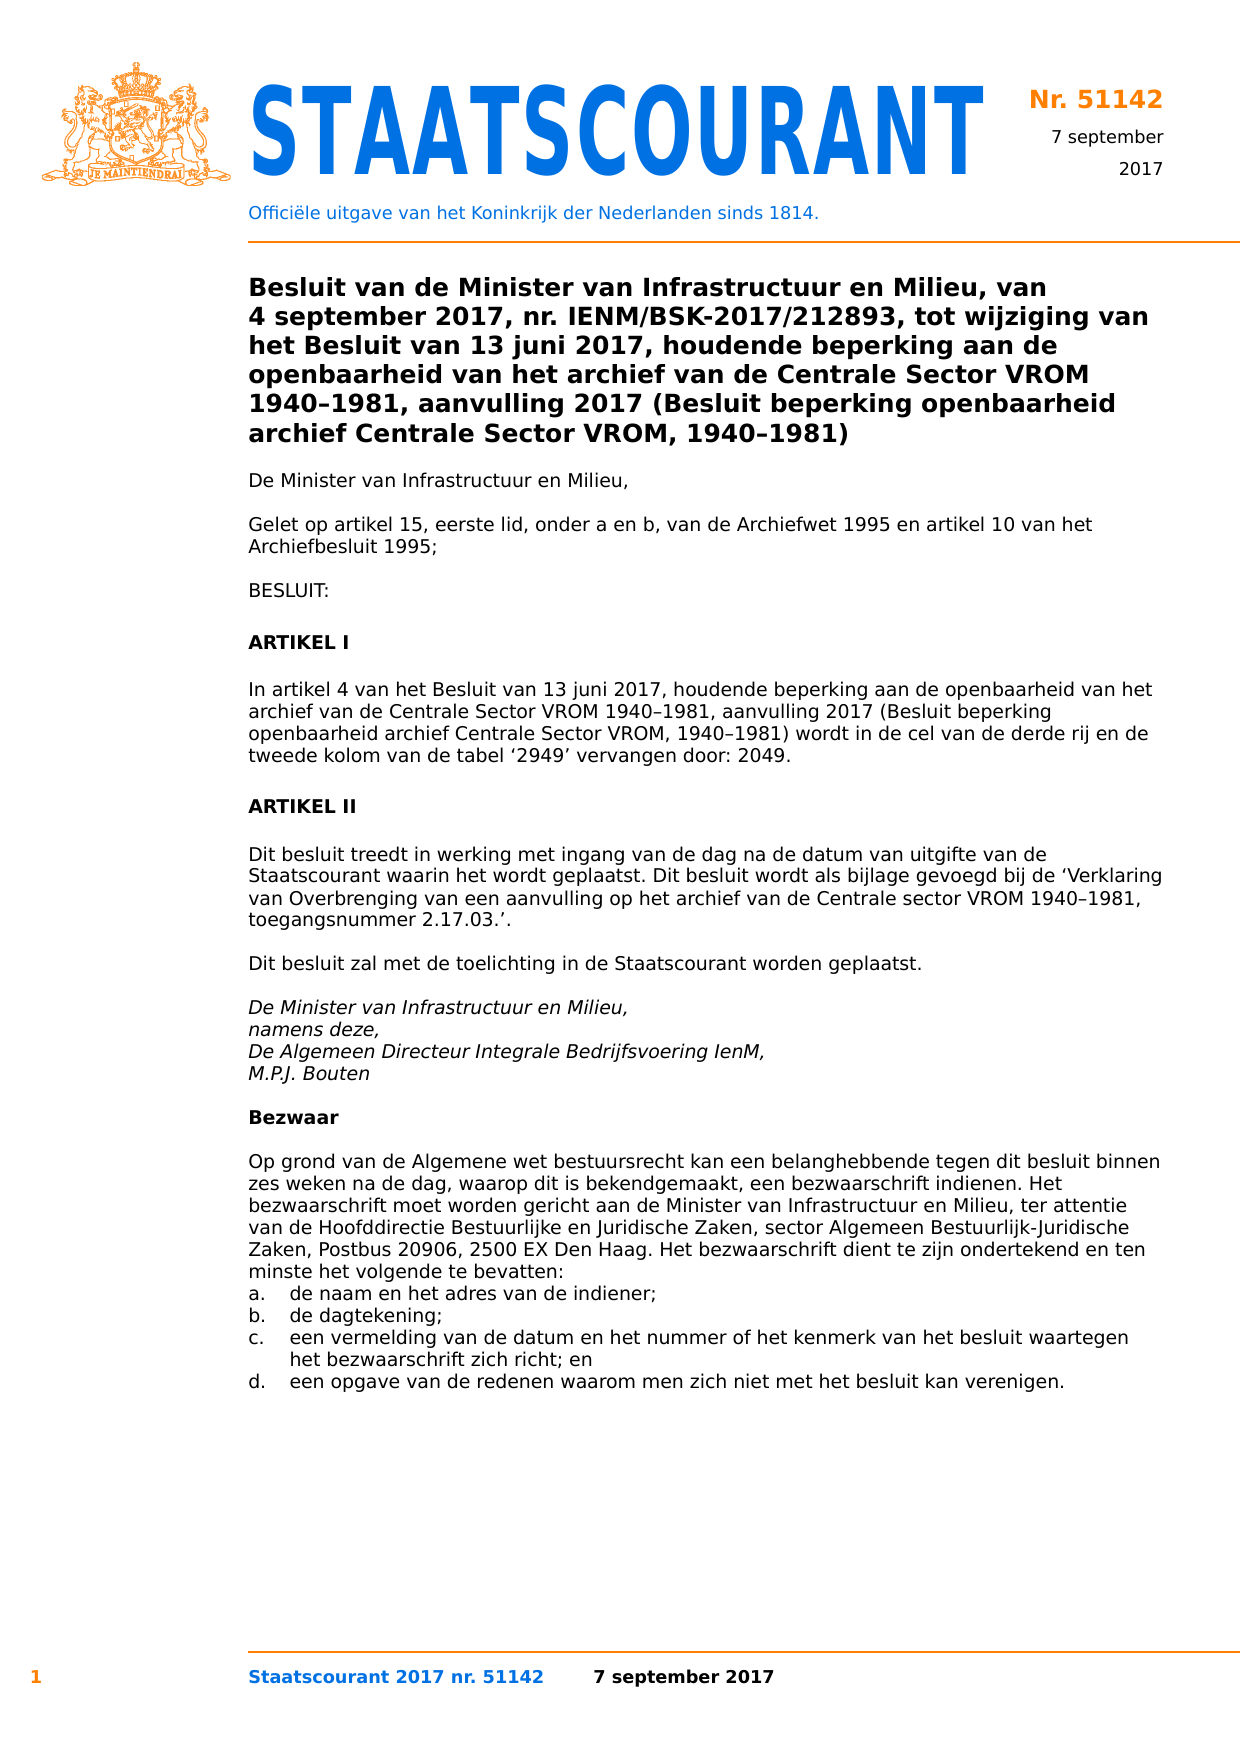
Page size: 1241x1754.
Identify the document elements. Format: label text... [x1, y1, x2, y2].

text c. een vermelding van de datum en het nummer of het kenmerk van het besluit waartegen het bezwaarschrift zich richt; en [248, 1327, 1163, 1371]
text Op grond van de Algemene wet bestuursrecht kan een belanghebbende tegen dit besluit binnen zes weken na de dag, waarop dit is bekendgemaakt, een bezwaarschrift indienen. Het bezwaarschrift moet worden gericht aan de Minister van Infrastructuur en Milieu, ter attentie van de Hoofddirectie Bestuurlijke en Juridische Zaken, sector Algemeen Bestuurlijk-Juridische Zaken, Postbus 20906, 2500 EX Den Haag. Het bezwaarschrift dient te zijn ondertekend en ten minste het volgende te bevatten: [248, 1151, 1163, 1283]
table_cell 7 september [998, 121, 1240, 153]
table_header STAATSCOURANT [248, 62, 998, 203]
text b. de dagtekening; [248, 1304, 1163, 1327]
table_header Nr. 51142 [998, 62, 1240, 121]
picture [41, 62, 231, 186]
text a. de naam en het adres van de indiener; [248, 1283, 1163, 1304]
text De Minister van Infrastructuur en Milieu, namens deze, De Algemeen Directeur Integrale Bedrijfsvoering IenM, M.P.J. Bouten [248, 997, 1163, 1085]
text Dit besluit zal met de toelichting in de Staatscourant worden geplaatst. [248, 953, 1163, 975]
text De Minister van Infrastructuur en Milieu, [248, 470, 1163, 492]
subtitle ARTIKEL II [248, 796, 1163, 818]
text Dit besluit treedt in werking met ingang van de dag na de datum van uitgifte van de Staatscourant waarin het wordt geplaatst. Dit besluit wordt als bijlage gevoegd bij de ‘Verklaring van Overbrenging van een aanvulling op het archief van de Centrale sector VROM 1940–1981, toegangsnummer 2.17.03.’. [248, 843, 1163, 931]
table_cell Officiële uitgave van het Koninkrijk der Nederlanden sinds 1814. [248, 203, 1240, 241]
table_cell 2017 [998, 153, 1240, 203]
subtitle ARTIKEL I [248, 632, 1163, 653]
text In artikel 4 van het Besluit van 13 juni 2017, houdende beperking aan de openbaarheid van het archief van de Centrale Sector VROM 1940–1981, aanvulling 2017 (Besluit beperking openbaarheid archief Centrale Sector VROM, 1940–1981) wordt in de cel van de derde rij en de tweede kolom van de tabel ‘2949’ vervangen door: 2049. [248, 678, 1163, 766]
text Gelet op artikel 15, eerste lid, onder a en b, van de Archiefwet 1995 en artikel 10 van het Archiefbesluit 1995; [248, 514, 1163, 558]
subtitle Besluit van de Minister van Infrastructuur en Milieu, van 4 september 2017, nr. IENM/BSK-2017/212893, tot wijziging van het Besluit van 13 juni 2017, houdende beperking aan de openbaarheid van het archief van de Centrale Sector VROM 1940–1981, aanvulling 2017 (Besluit beperking openbaarheid archief Centrale Sector VROM, 1940–1981) [248, 273, 1163, 448]
text d. een opgave van de redenen waarom men zich niet met het besluit kan verenigen. [248, 1371, 1163, 1392]
text Bezwaar [248, 1107, 1163, 1129]
table_header [25, 62, 248, 241]
text BESLUIT: [248, 579, 1163, 602]
